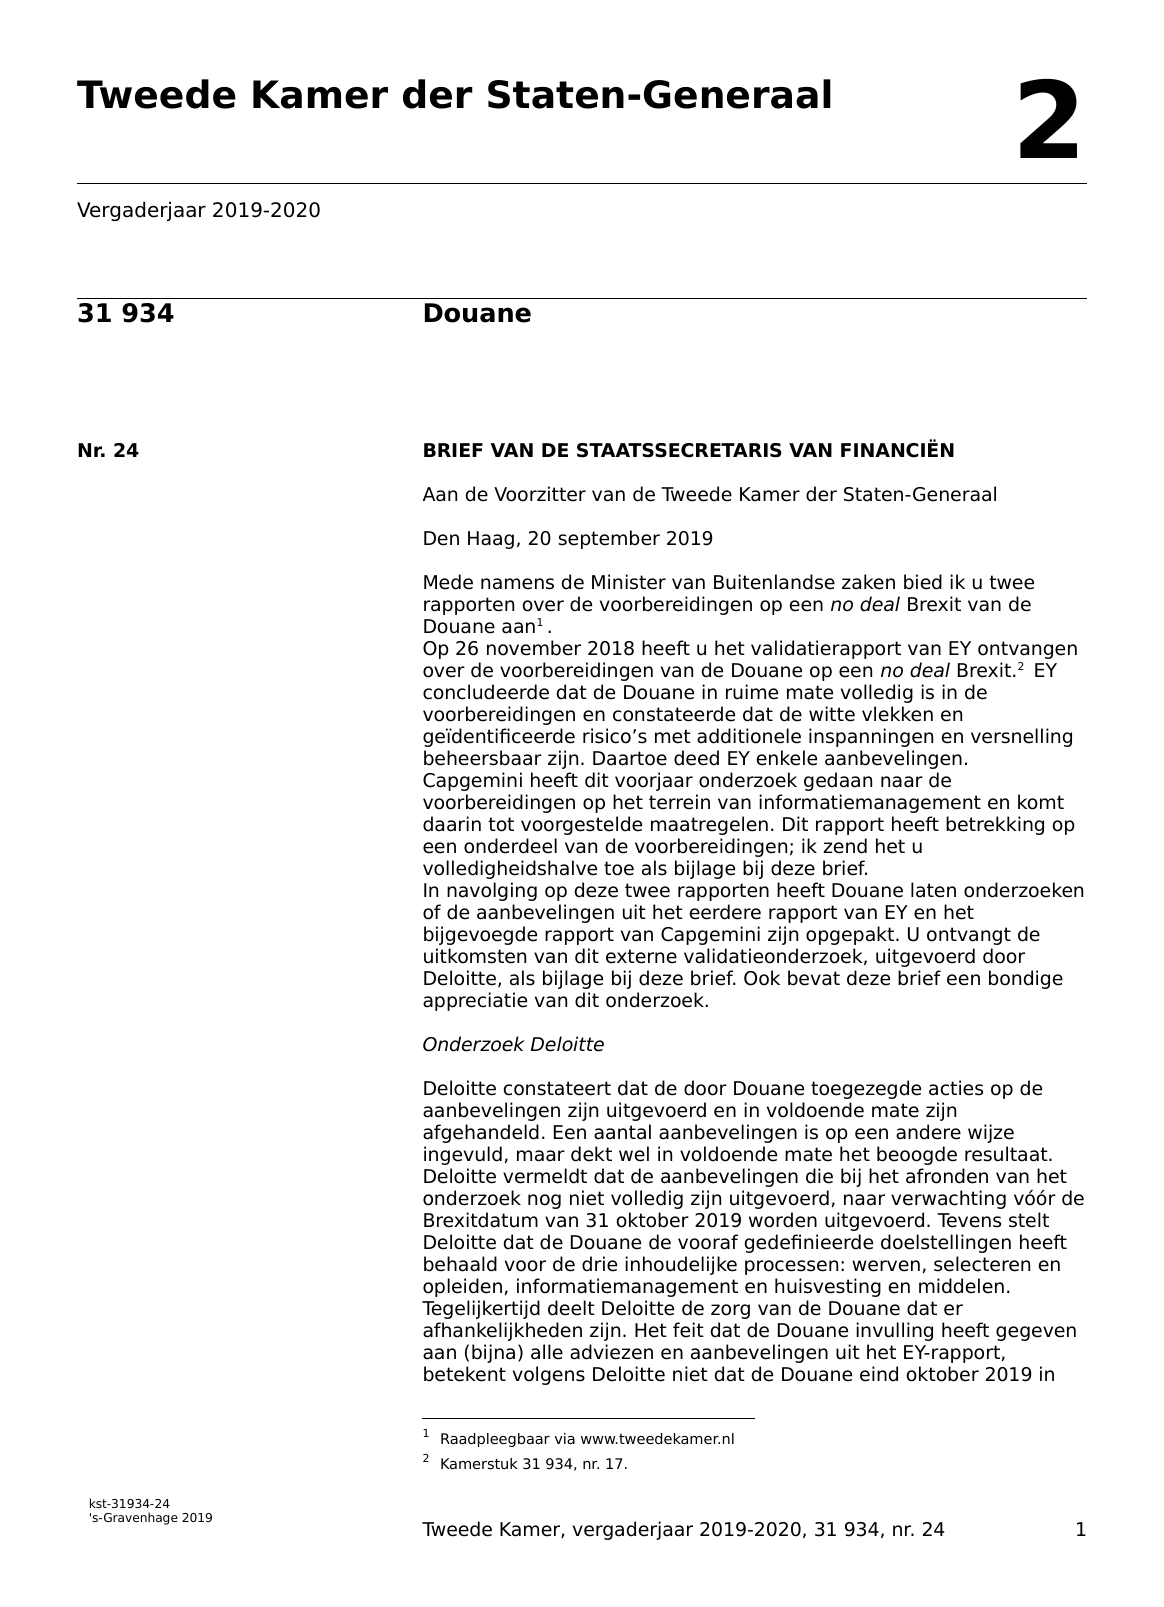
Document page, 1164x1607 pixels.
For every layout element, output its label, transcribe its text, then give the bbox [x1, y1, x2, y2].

text Raadpleegbaar via www.tweedekamer.nl [422, 1427, 1087, 1449]
text Aan de Voorzitter van de Tweede Kamer der Staten-Generaal [422, 484, 1087, 506]
text Op 26 november 2018 heeft u het validatierapport van EY ontvangen over de voorbereidingen van de Douane op een no deal Brexit. EY concludeerde dat de Douane in ruime mate volledig is in de voorbereidingen en constateerde dat de witte vlekken en geïdentificeerde risico’s met additionele inspanningen en versnelling beheersbaar zijn. Daartoe deed EY enkele aanbevelingen. [422, 638, 1087, 770]
subtitle Onderzoek Deloitte [422, 1034, 1087, 1056]
table_header 2 [886, 59, 1087, 183]
text In navolging op deze twee rapporten heeft Douane laten onderzoeken of de aanbevelingen uit het eerdere rapport van EY en het bijgevoegde rapport van Capgemini zijn opgepakt. U ontvangt de uitkomsten van dit externe validatieonderzoek, uitgevoerd door Deloitte, als bijlage bij deze brief. Ook bevat deze brief een bondige appreciatie van dit onderzoek. [422, 880, 1087, 1012]
subtitle Nr. 24 BRIEF VAN DE STAATSSECRETARIS VAN FINANCIËN [77, 440, 1087, 462]
subtitle 31 934 Douane [77, 299, 1087, 329]
text Den Haag, 20 september 2019 [422, 528, 1087, 550]
text kst-31934-24 [88, 1497, 323, 1511]
text 's-Gravenhage 2019 [88, 1511, 323, 1525]
text Kamerstuk 31 934, nr. 17. [422, 1452, 1087, 1474]
text Mede namens de Minister van Buitenlandse zaken bied ik u twee rapporten over de voorbereidingen op een no deal Brexit van de Douane aan. [422, 572, 1087, 638]
table_header Tweede Kamer der Staten-Generaal [77, 59, 886, 183]
text Deloitte constateert dat de door Douane toegezegde acties op de aanbevelingen zijn uitgevoerd en in voldoende mate zijn afgehandeld. Een aantal aanbevelingen is op een andere wijze ingevuld, maar dekt wel in voldoende mate het beoogde resultaat. Deloitte vermeldt dat de aanbevelingen die bij het afronden van het onderzoek nog niet volledig zijn uitgevoerd, naar verwachting vóór de Brexitdatum van 31 oktober 2019 worden uitgevoerd. Tevens stelt Deloitte dat de Douane de vooraf gedefinieerde doelstellingen heeft behaald voor de drie inhoudelijke processen: werven, selecteren en opleiden, informatiemanagement en huisvesting en middelen. Tegelijkertijd deelt Deloitte de zorg van de Douane dat er afhankelijkheden zijn. Het feit dat de Douane invulling heeft gegeven aan (bijna) alle adviezen en aanbevelingen uit het EY-rapport, betekent volgens Deloitte niet dat de Douane eind oktober 2019 in [422, 1078, 1087, 1386]
table_cell Vergaderjaar 2019-2020 [77, 184, 1087, 298]
text Capgemini heeft dit voorjaar onderzoek gedaan naar de voorbereidingen op het terrein van informatiemanagement en komt daarin tot voorgestelde maatregelen. Dit rapport heeft betrekking op een onderdeel van de voorbereidingen; ik zend het u volledigheidshalve toe als bijlage bij deze brief. [422, 770, 1087, 880]
